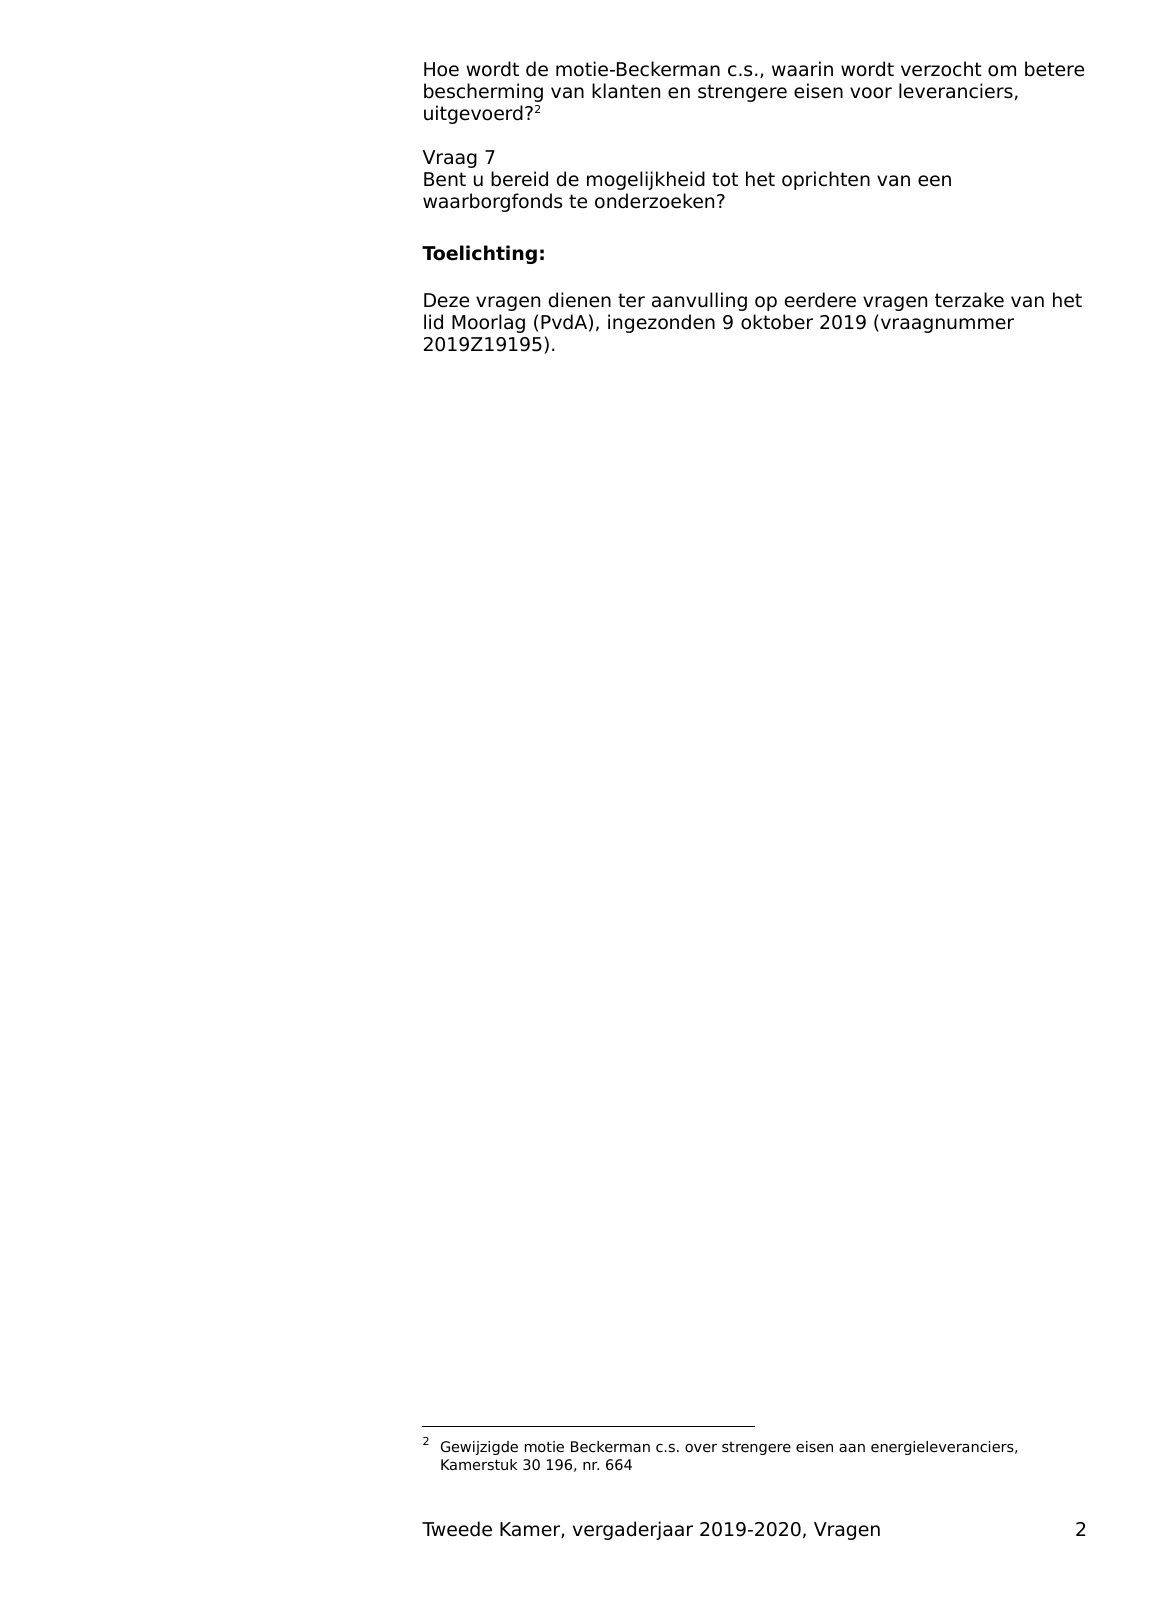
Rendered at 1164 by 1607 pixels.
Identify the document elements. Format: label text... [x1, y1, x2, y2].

text Gewijzigde motie Beckerman c.s. over strengere eisen aan energieleveranciers, Kamerstuk 30 196, nr. 664 [422, 1435, 1087, 1474]
text Hoe wordt de motie-Beckerman c.s., waarin wordt verzocht om betere bescherming van klanten en strengere eisen voor leveranciers, uitgevoerd? [422, 59, 1087, 125]
text Vraag 7 [422, 147, 1087, 169]
text Bent u bereid de mogelijkheid tot het oprichten van een waarborgfonds te onderzoeken? [422, 169, 1087, 213]
subtitle Toelichting: [422, 243, 1087, 265]
text Deze vragen dienen ter aanvulling op eerdere vragen terzake van het lid Moorlag (PvdA), ingezonden 9 oktober 2019 (vraagnummer 2019Z19195). [422, 290, 1087, 356]
